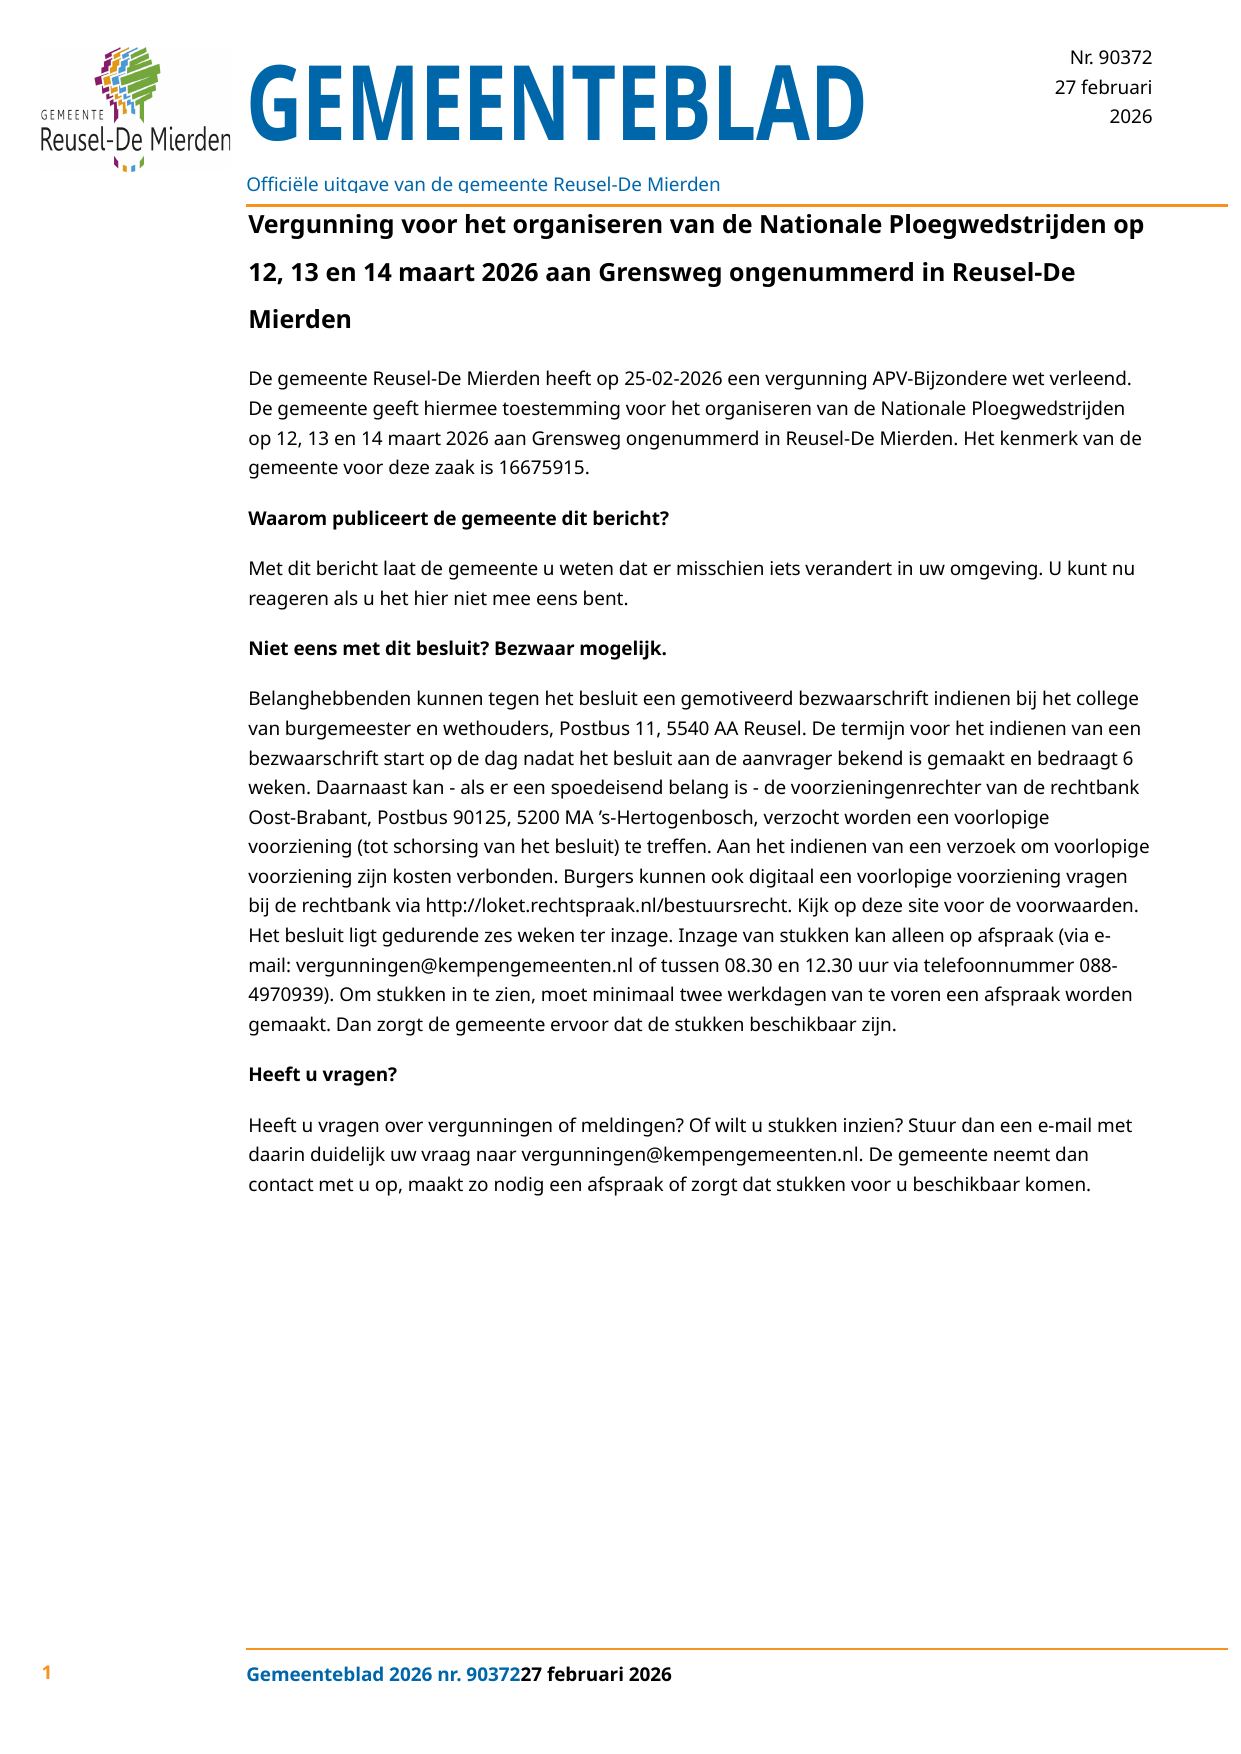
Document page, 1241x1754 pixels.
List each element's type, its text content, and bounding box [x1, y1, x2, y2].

picture [41, 47, 231, 172]
text Vergunning voor het organiseren van de Nationale Ploegwedstrijden op 12, 13 en 14 maart 2026 aan Grensweg ongenummerd in Reusel-De Mierden [248, 207, 1152, 336]
text De gemeente Reusel-De Mierden heeft op 25-02-2026 een vergunning APV-Bijzondere wet verleend. De gemeente geeft hiermee toestemming voor het organiseren van de Nationale Ploegwedstrijden op 12, 13 en 14 maart 2026 aan Grensweg ongenummerd in Reusel-De Mierden. Het kenmerk van de gemeente voor deze zaak is 16675915. [248, 366, 1152, 480]
text Belanghebbenden kunnen tegen het besluit een gemotiveerd bezwaarschrift indienen bij het college van burgemeester en wethouders, Postbus 11, 5540 AA Reusel. De termijn voor het indienen van een bezwaarschrift start op de dag nadat het besluit aan de aanvrager bekend is gemaakt en bedraagt 6 weken. Daarnaast kan - als er een spoedeisend belang is - de voorzieningenrechter van de rechtbank Oost-Brabant, Postbus 90125, 5200 MA ’s-Hertogenbosch, verzocht worden een voorlopige voorziening (tot schorsing van het besluit) te treffen. Aan het indienen van een verzoek om voorlopige voorziening zijn kosten verbonden. Burgers kunnen ook digitaal een voorlopige voorziening vragen bij de rechtbank via http://loket.rechtspraak.nl/bestuursrecht. Kijk op deze site voor de voorwaarden. Het besluit ligt gedurende zes weken ter inzage. Inzage van stukken kan alleen op afspraak (via e-mail: vergunningen@kempengemeenten.nl of tussen 08.30 en 12.30 uur via telefoonnummer 088-4970939). Om stukken in te zien, moet minimaal twee werkdagen van te voren een afspraak worden gemaakt. Dan zorgt de gemeente ervoor dat de stukken beschikbaar zijn. [248, 686, 1152, 1037]
text Waarom publiceert de gemeente dit bericht? [248, 505, 1152, 530]
text Met dit bericht laat de gemeente u weten dat er misschien iets verandert in uw omgeving. U kunt nu reageren als u het hier niet mee eens bent. [248, 555, 1152, 610]
text Heeft u vragen over vergunningen of meldingen? Of wilt u stukken inzien? Stuur dan een e-mail met daarin duidelijk uw vraag naar vergunningen@kempengemeenten.nl. De gemeente neemt dan contact met u op, maakt zo nodig een afspraak of zorgt dat stukken voor u beschikbaar komen. [248, 1112, 1152, 1197]
text Niet eens met dit besluit? Bezwaar mogelijk. [248, 635, 1152, 661]
text Heeft u vragen? [248, 1061, 1152, 1087]
